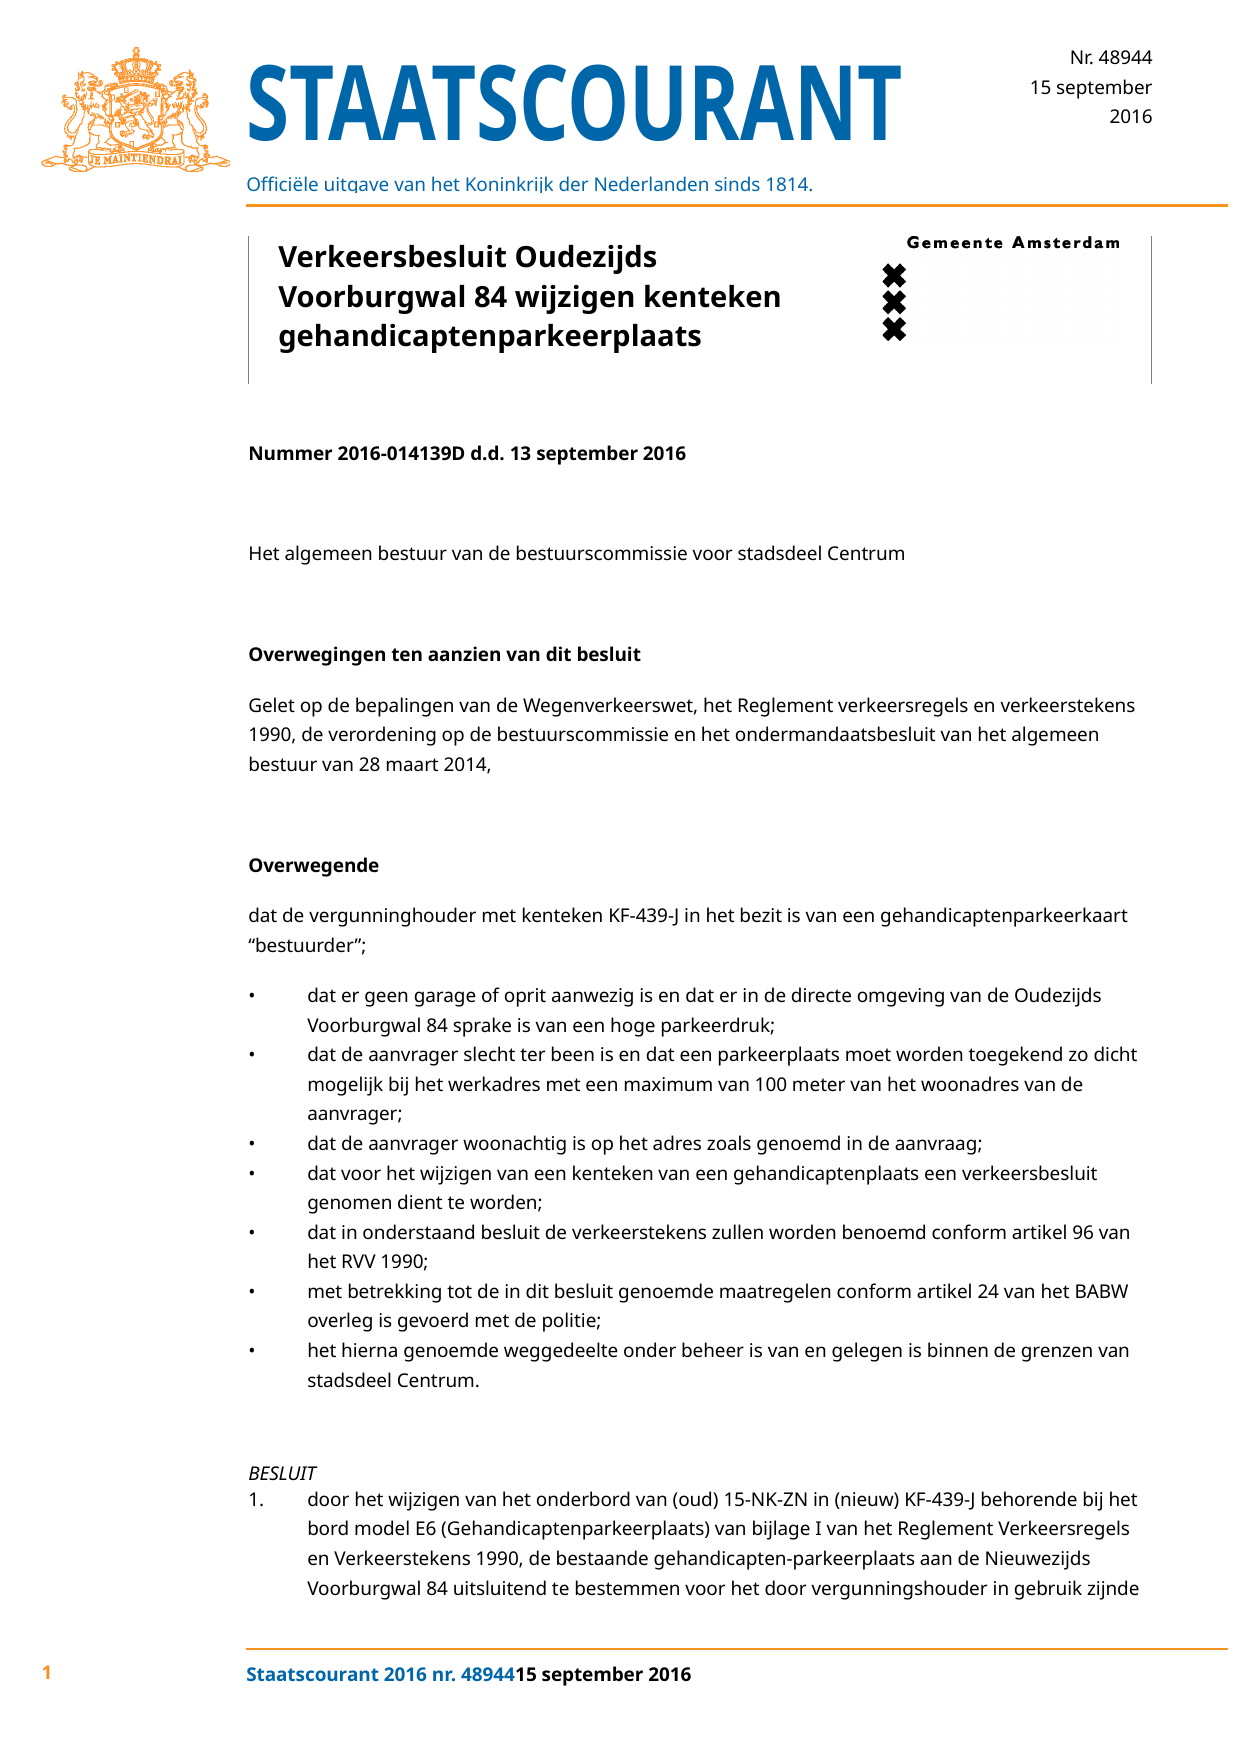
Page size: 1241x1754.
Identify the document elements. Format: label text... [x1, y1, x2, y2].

text BESLUIT [248, 1460, 1152, 1486]
list dat de aanvrager slecht ter been is en dat een parkeerplaats moet worden toegekend zo dicht mogelijk bij het werkadres met een maximum van 100 meter van het woonadres van de aanvrager; [248, 1041, 1152, 1126]
list door het wijzigen van het onderbord van (oud) 15-NK-ZN in (nieuw) KF-439-J behorende bij het bord model E6 (Gehandicaptenparkeerplaats) van bijlage I van het Reglement Verkeersregels en Verkeerstekens 1990, de bestaande gehandicapten-parkeerplaats aan de Nieuwezijds Voorburgwal 84 uitsluitend te bestemmen voor het door vergunningshouder in gebruik zijnde [248, 1486, 1152, 1601]
list het hierna genoemde weggedeelte onder beheer is van en gelegen is binnen de grenzen van stadsdeel Centrum. [248, 1337, 1152, 1392]
table_header Verkeersbesluit Oudezijds Voorburgwal 84 wijzigen kenteken gehandicaptenparkeerplaats [249, 236, 850, 384]
picture [41, 47, 231, 172]
text Overwegende [248, 852, 1152, 877]
list dat er geen garage of oprit aanwezig is en dat er in de directe omgeving van de Oudezijds Voorburgwal 84 sprake is van een hoge parkeerdruk; [248, 982, 1152, 1037]
list dat voor het wijzigen van een kenteken van een gehandicaptenplaats een verkeersbesluit genomen dient te worden; [248, 1160, 1152, 1215]
list dat in onderstaand besluit de verkeerstekens zullen worden benoemd conform artikel 96 van het RVV 1990; [248, 1219, 1152, 1274]
text Het algemeen bestuur van de bestuurscommissie voor stadsdeel Centrum [248, 541, 1152, 566]
list dat de aanvrager woonachtig is op het adres zoals genoemd in de aanvraag; [248, 1130, 1152, 1156]
text dat de vergunninghouder met kenteken KF-439-J in het bezit is van een gehandicaptenparkeerkaart “bestuurder”; [248, 902, 1152, 957]
table_header [850, 236, 1151, 384]
text Nummer 2016-014139D d.d. 13 september 2016 [248, 440, 1152, 465]
text Gelet op de bepalingen van de Wegenverkeerswet, het Reglement verkeersregels en verkeerstekens 1990, de verordening op de bestuurscommissie en het ondermandaatsbesluit van het algemeen bestuur van 28 maart 2014, [248, 692, 1152, 777]
list met betrekking tot de in dit besluit genoemde maatregelen conform artikel 24 van het BABW overleg is gevoerd met de politie; [248, 1278, 1152, 1333]
picture [882, 236, 1119, 341]
text Overwegingen ten aanzien van dit besluit [248, 641, 1152, 667]
